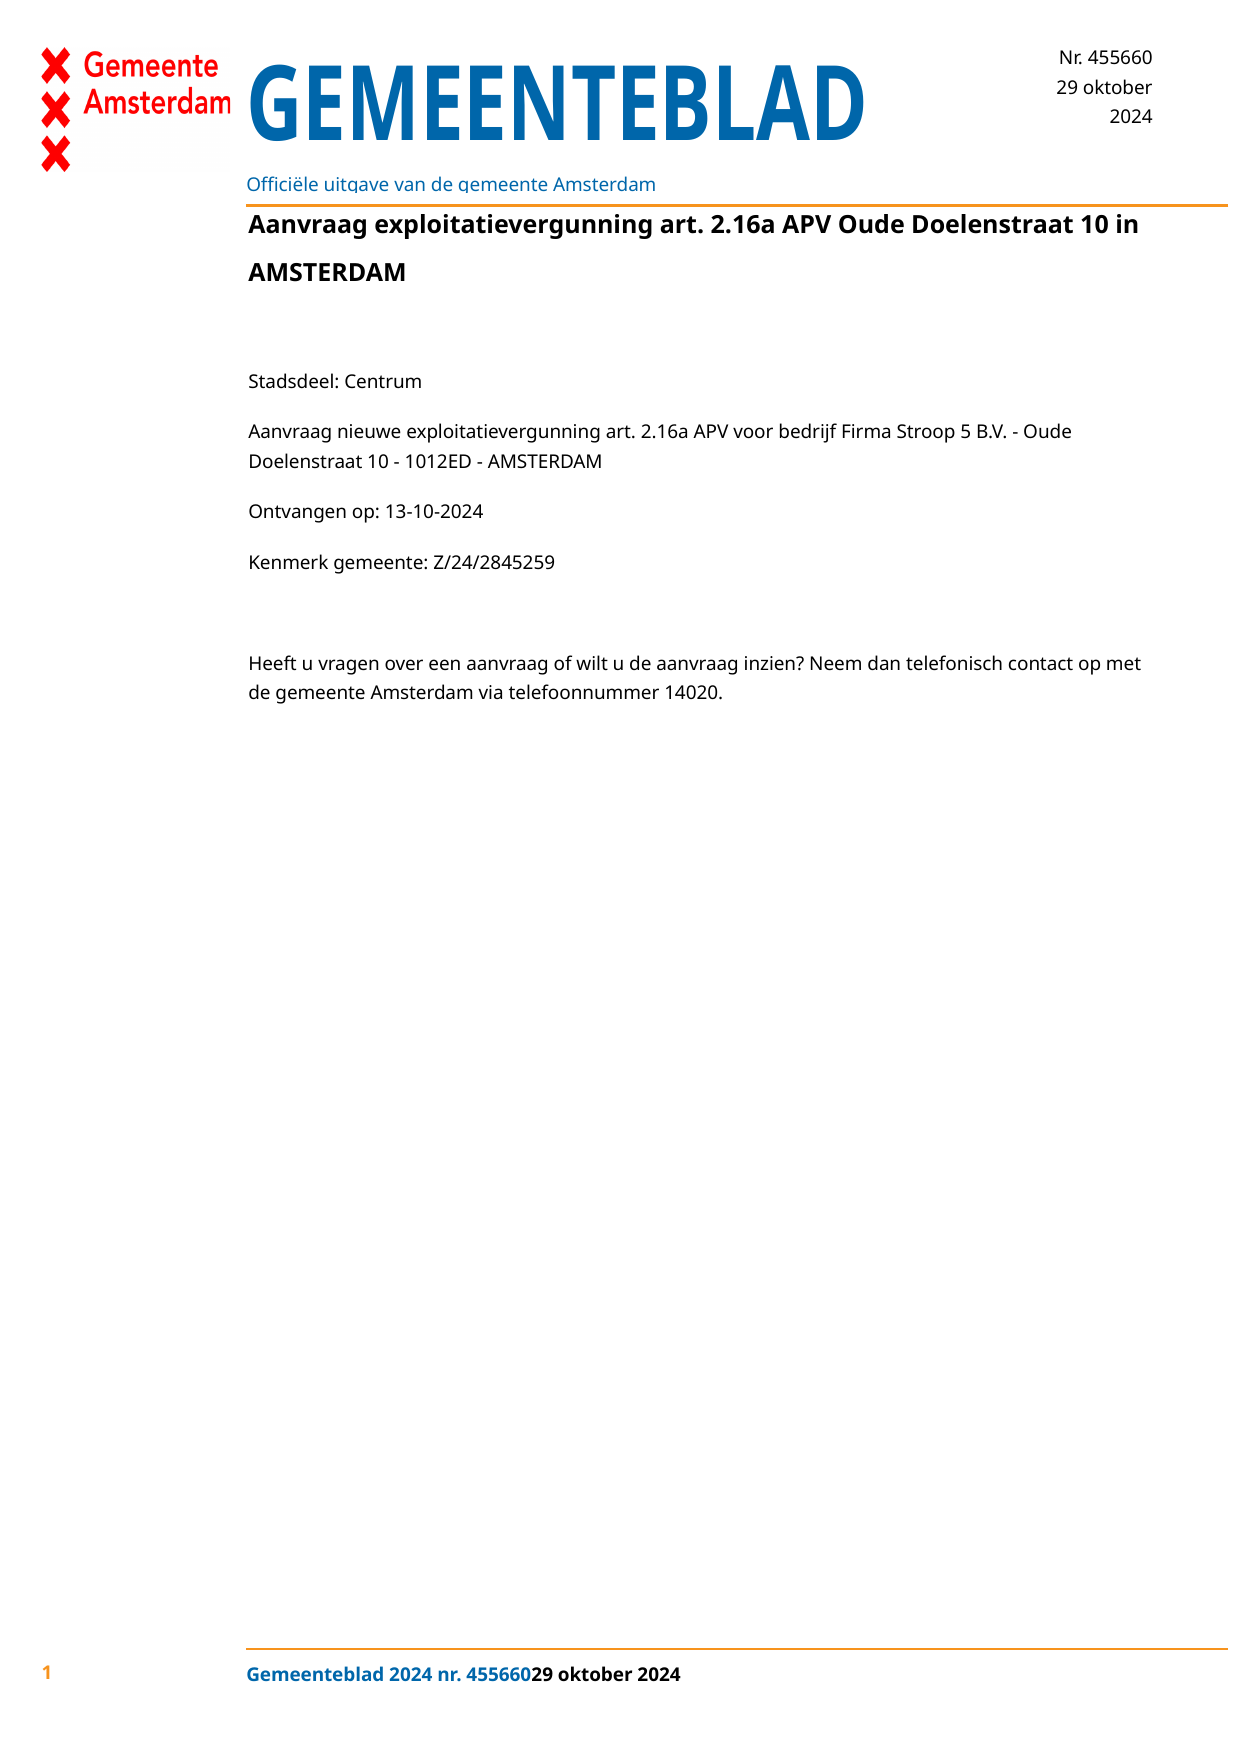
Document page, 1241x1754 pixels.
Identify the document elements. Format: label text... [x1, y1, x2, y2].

text Kenmerk gemeente: Z/24/2845259 [248, 549, 1152, 575]
text Stadsdeel: Centrum [248, 368, 1152, 394]
text Heeft u vragen over een aanvraag of wilt u de aanvraag inzien? Neem dan telefonisch contact op met de gemeente Amsterdam via telefoonnummer 14020. [248, 650, 1152, 705]
text Aanvraag exploitatievergunning art. 2.16a APV Oude Doelenstraat 10 in AMSTERDAM [248, 207, 1152, 288]
picture [41, 47, 231, 172]
text Ontvangen op: 13-10-2024 [248, 499, 1152, 524]
text Aanvraag nieuwe exploitatievergunning art. 2.16a APV voor bedrijf Firma Stroop 5 B.V. - Oude Doelenstraat 10 - 1012ED - AMSTERDAM [248, 419, 1152, 474]
